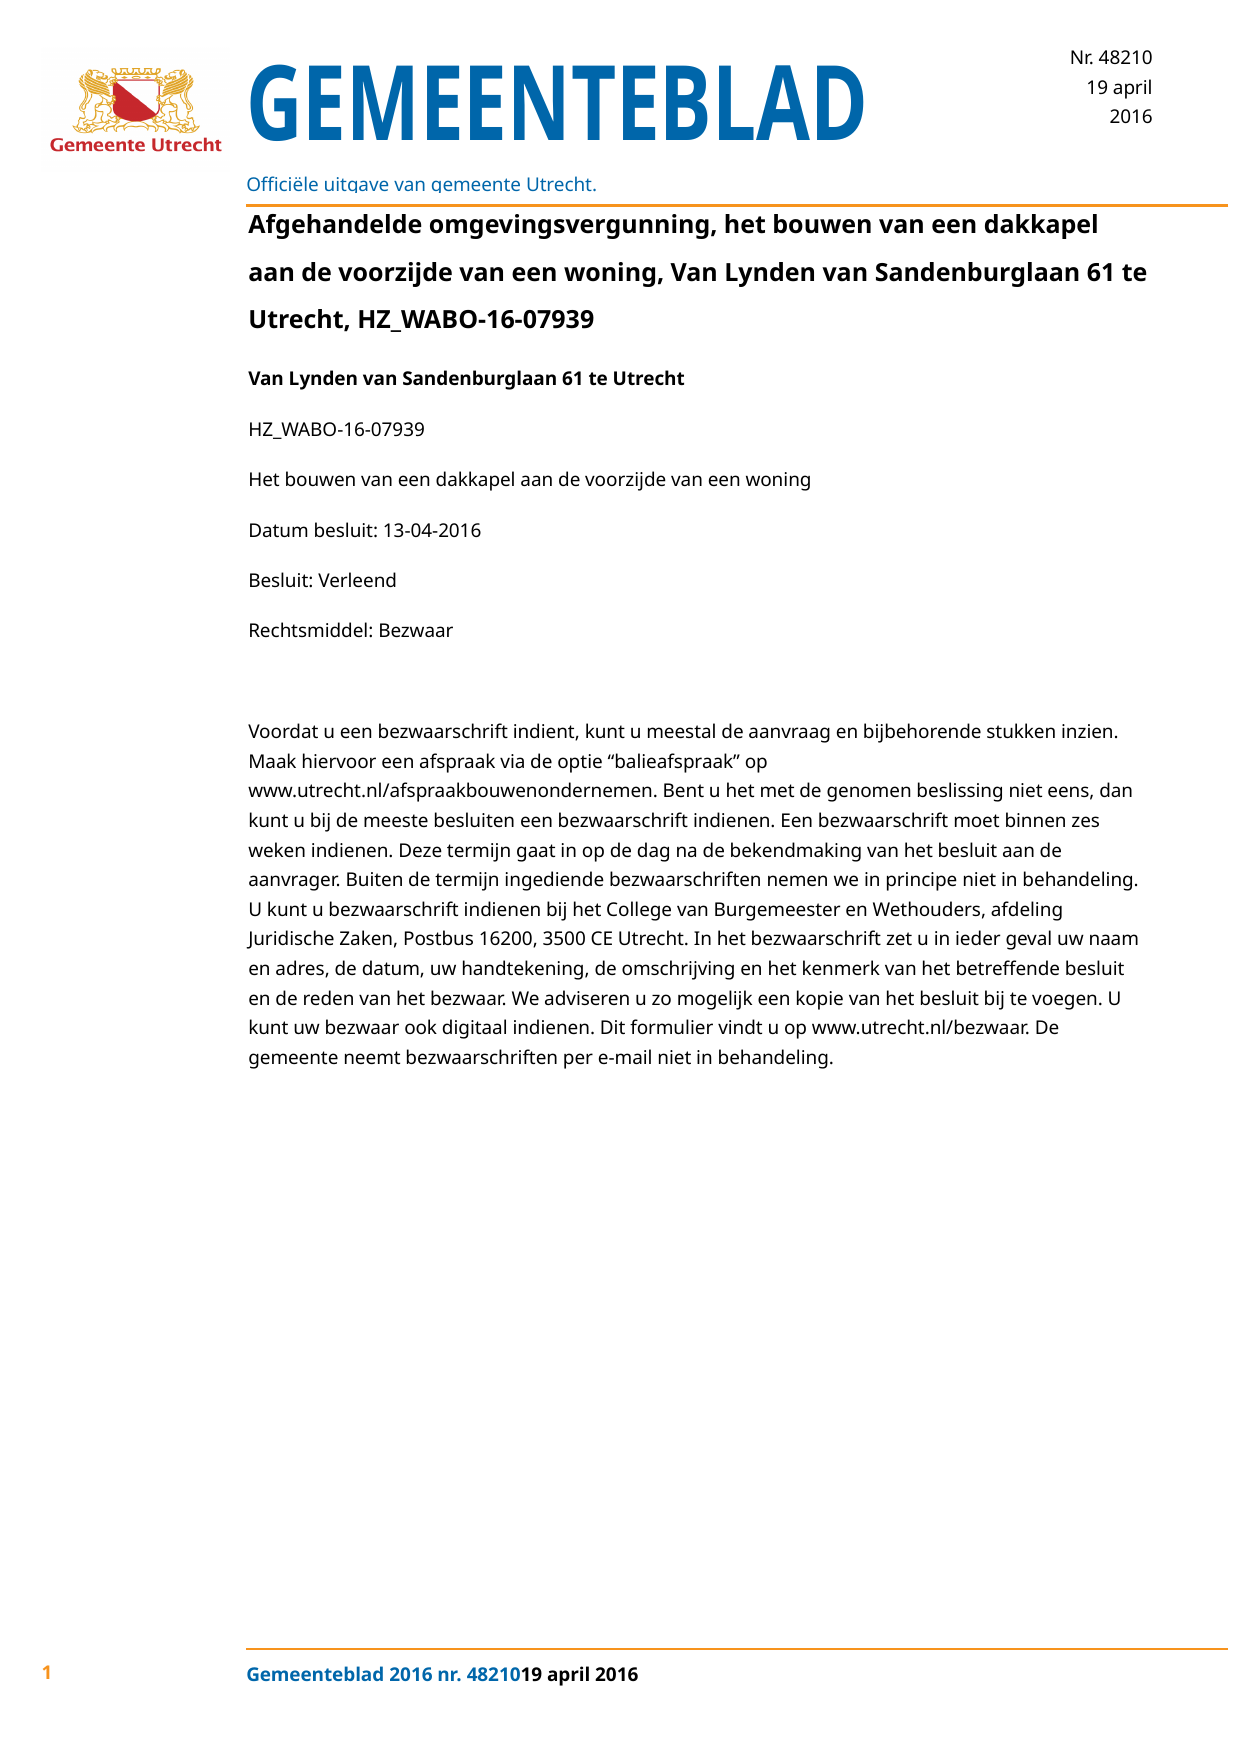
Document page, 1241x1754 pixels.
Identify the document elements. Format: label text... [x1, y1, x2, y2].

text Het bouwen van een dakkapel aan de voorzijde van een woning [248, 466, 1152, 492]
text Voordat u een bezwaarschrift indient, kunt u meestal de aanvraag en bijbehorende stukken inzien. Maak hiervoor een afspraak via de optie “balieafspraak” op www.utrecht.nl/afspraakbouwenondernemen. Bent u het met de genomen beslissing niet eens, dan kunt u bij de meeste besluiten een bezwaarschrift indienen. Een bezwaarschrift moet binnen zes weken indienen. Deze termijn gaat in op de dag na de bekendmaking van het besluit aan de aanvrager. Buiten de termijn ingediende bezwaarschriften nemen we in principe niet in behandeling. U kunt u bezwaarschrift indienen bij het College van Burgemeester en Wethouders, afdeling Juridische Zaken, Postbus 16200, 3500 CE Utrecht. In het bezwaarschrift zet u in ieder geval uw naam en adres, de datum, uw handtekening, de omschrijving en het kenmerk van het betreffende besluit en de reden van het bezwaar. We adviseren u zo mogelijk een kopie van het besluit bij te voegen. U kunt uw bezwaar ook digitaal indienen. Dit formulier vindt u op www.utrecht.nl/bezwaar. De gemeente neemt bezwaarschriften per e-mail niet in behandeling. [248, 718, 1152, 1069]
text HZ_WABO-16-07939 [248, 416, 1152, 442]
text Afgehandelde omgevingsvergunning, het bouwen van een dakkapel aan de voorzijde van een woning, Van Lynden van Sandenburglaan 61 te Utrecht, HZ_WABO-16-07939 [248, 207, 1152, 336]
text Van Lynden van Sandenburglaan 61 te Utrecht [248, 366, 1152, 391]
text Rechtsmiddel: Bezwaar [248, 618, 1152, 643]
text Datum besluit: 13-04-2016 [248, 517, 1152, 542]
text Besluit: Verleend [248, 567, 1152, 593]
picture [41, 47, 231, 172]
